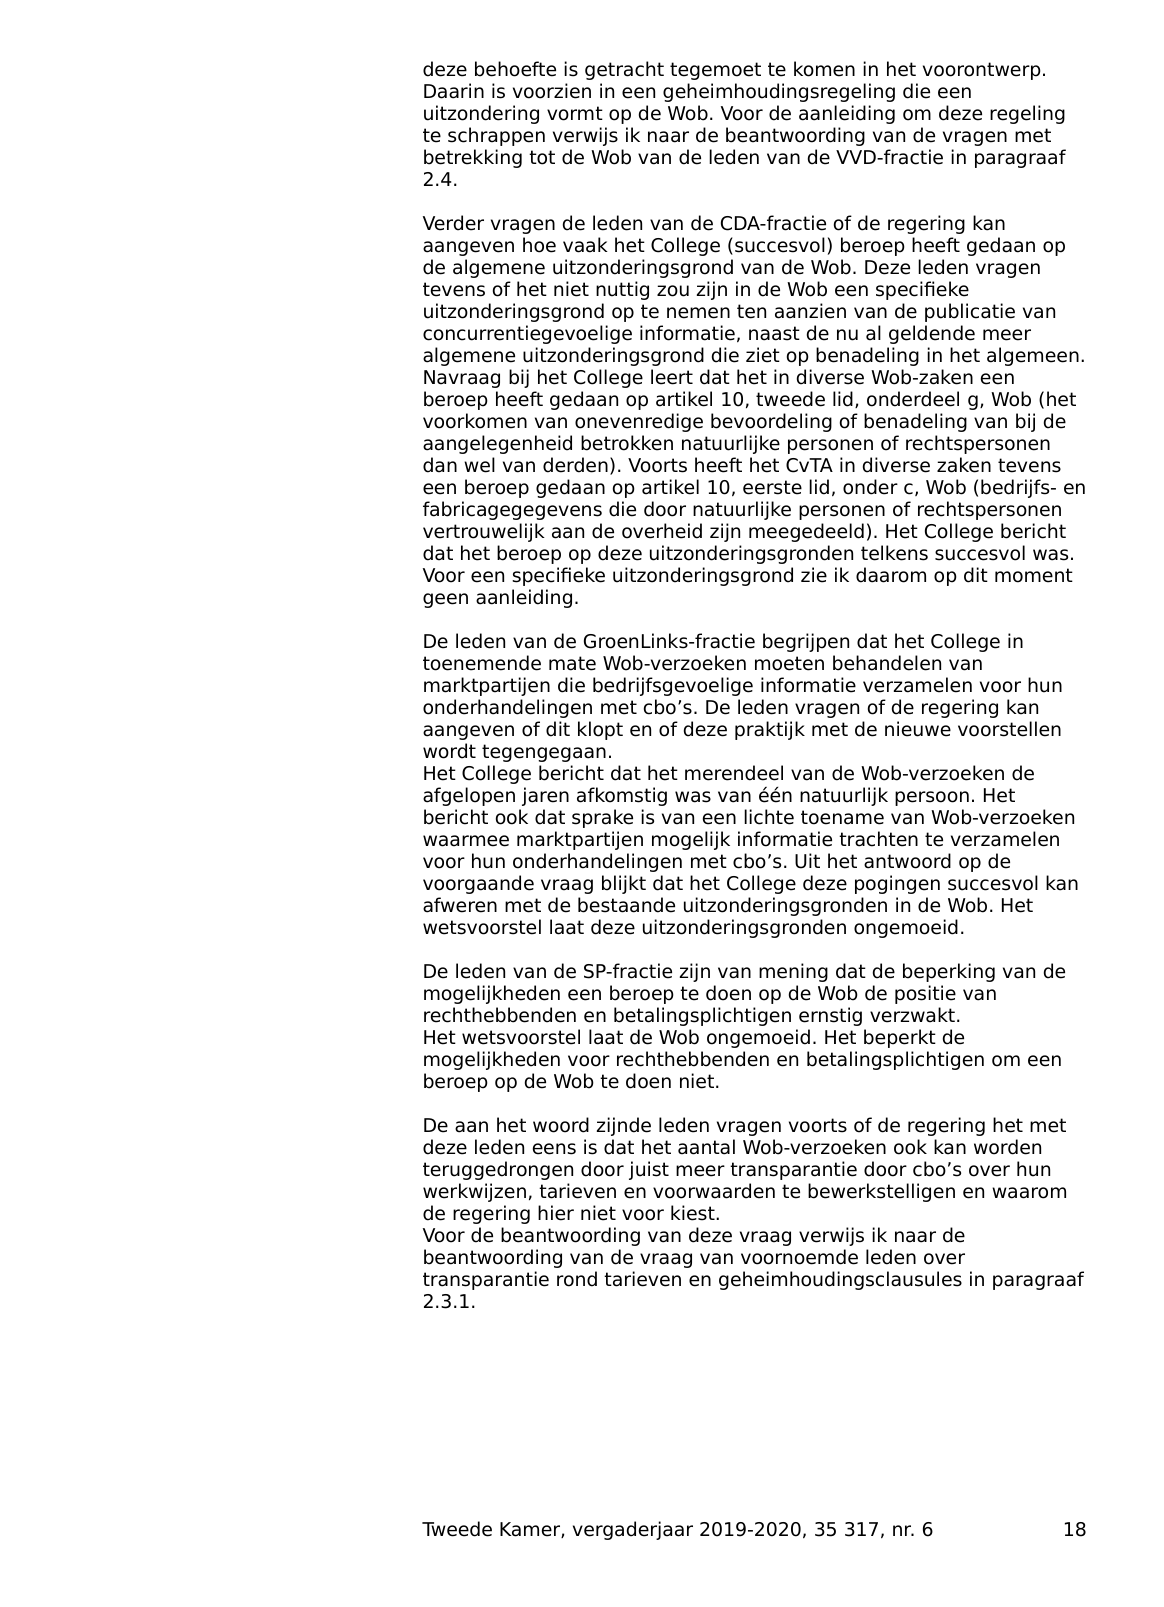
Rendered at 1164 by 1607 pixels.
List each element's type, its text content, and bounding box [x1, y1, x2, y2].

text Navraag bij het College leert dat het in diverse Wob-zaken een beroep heeft gedaan op artikel 10, tweede lid, onderdeel g, Wob (het voorkomen van onevenredige bevoordeling of benadeling van bij de aangelegenheid betrokken natuurlijke personen of rechtspersonen dan wel van derden). Voorts heeft het CvTA in diverse zaken tevens een beroep gedaan op artikel 10, eerste lid, onder c, Wob (bedrijfs- en fabricagegegevens die door natuurlijke personen of rechtspersonen vertrouwelijk aan de overheid zijn meegedeeld). Het College bericht dat het beroep op deze uitzonderingsgronden telkens succesvol was. Voor een specifieke uitzonderingsgrond zie ik daarom op dit moment geen aanleiding. [422, 367, 1087, 609]
text Het wetsvoorstel laat de Wob ongemoeid. Het beperkt de mogelijkheden voor rechthebbenden en betalingsplichtigen om een beroep op de Wob te doen niet. [422, 1027, 1087, 1093]
text Verder vragen de leden van de CDA-fractie of de regering kan aangeven hoe vaak het College (succesvol) beroep heeft gedaan op de algemene uitzonderingsgrond van de Wob. Deze leden vragen tevens of het niet nuttig zou zijn in de Wob een specifieke uitzonderingsgrond op te nemen ten aanzien van de publicatie van concurrentiegevoelige informatie, naast de nu al geldende meer algemene uitzonderingsgrond die ziet op benadeling in het algemeen. [422, 213, 1087, 367]
text Voor de beantwoording van deze vraag verwijs ik naar de beantwoording van de vraag van voornoemde leden over transparantie rond tarieven en geheimhoudingsclausules in paragraaf 2.3.1. [422, 1225, 1087, 1313]
text De leden van de GroenLinks-fractie begrijpen dat het College in toenemende mate Wob-verzoeken moeten behandelen van marktpartijen die bedrijfsgevoelige informatie verzamelen voor hun onderhandelingen met cbo’s. De leden vragen of de regering kan aangeven of dit klopt en of deze praktijk met de nieuwe voorstellen wordt tegengegaan. [422, 631, 1087, 763]
text De leden van de SP-fractie zijn van mening dat de beperking van de mogelijkheden een beroep te doen op de Wob de positie van rechthebbenden en betalingsplichtigen ernstig verzwakt. [422, 961, 1087, 1027]
text deze behoefte is getracht tegemoet te komen in het voorontwerp. Daarin is voorzien in een geheimhoudingsregeling die een uitzondering vormt op de Wob. Voor de aanleiding om deze regeling te schrappen verwijs ik naar de beantwoording van de vragen met betrekking tot de Wob van de leden van de VVD-fractie in paragraaf 2.4. [422, 59, 1087, 191]
text Het College bericht dat het merendeel van de Wob-verzoeken de afgelopen jaren afkomstig was van één natuurlijk persoon. Het bericht ook dat sprake is van een lichte toename van Wob-verzoeken waarmee marktpartijen mogelijk informatie trachten te verzamelen voor hun onderhandelingen met cbo’s. Uit het antwoord op de voorgaande vraag blijkt dat het College deze pogingen succesvol kan afweren met de bestaande uitzonderingsgronden in de Wob. Het wetsvoorstel laat deze uitzonderingsgronden ongemoeid. [422, 763, 1087, 939]
text De aan het woord zijnde leden vragen voorts of de regering het met deze leden eens is dat het aantal Wob-verzoeken ook kan worden teruggedrongen door juist meer transparantie door cbo’s over hun werkwijzen, tarieven en voorwaarden te bewerkstelligen en waarom de regering hier niet voor kiest. [422, 1115, 1087, 1225]
